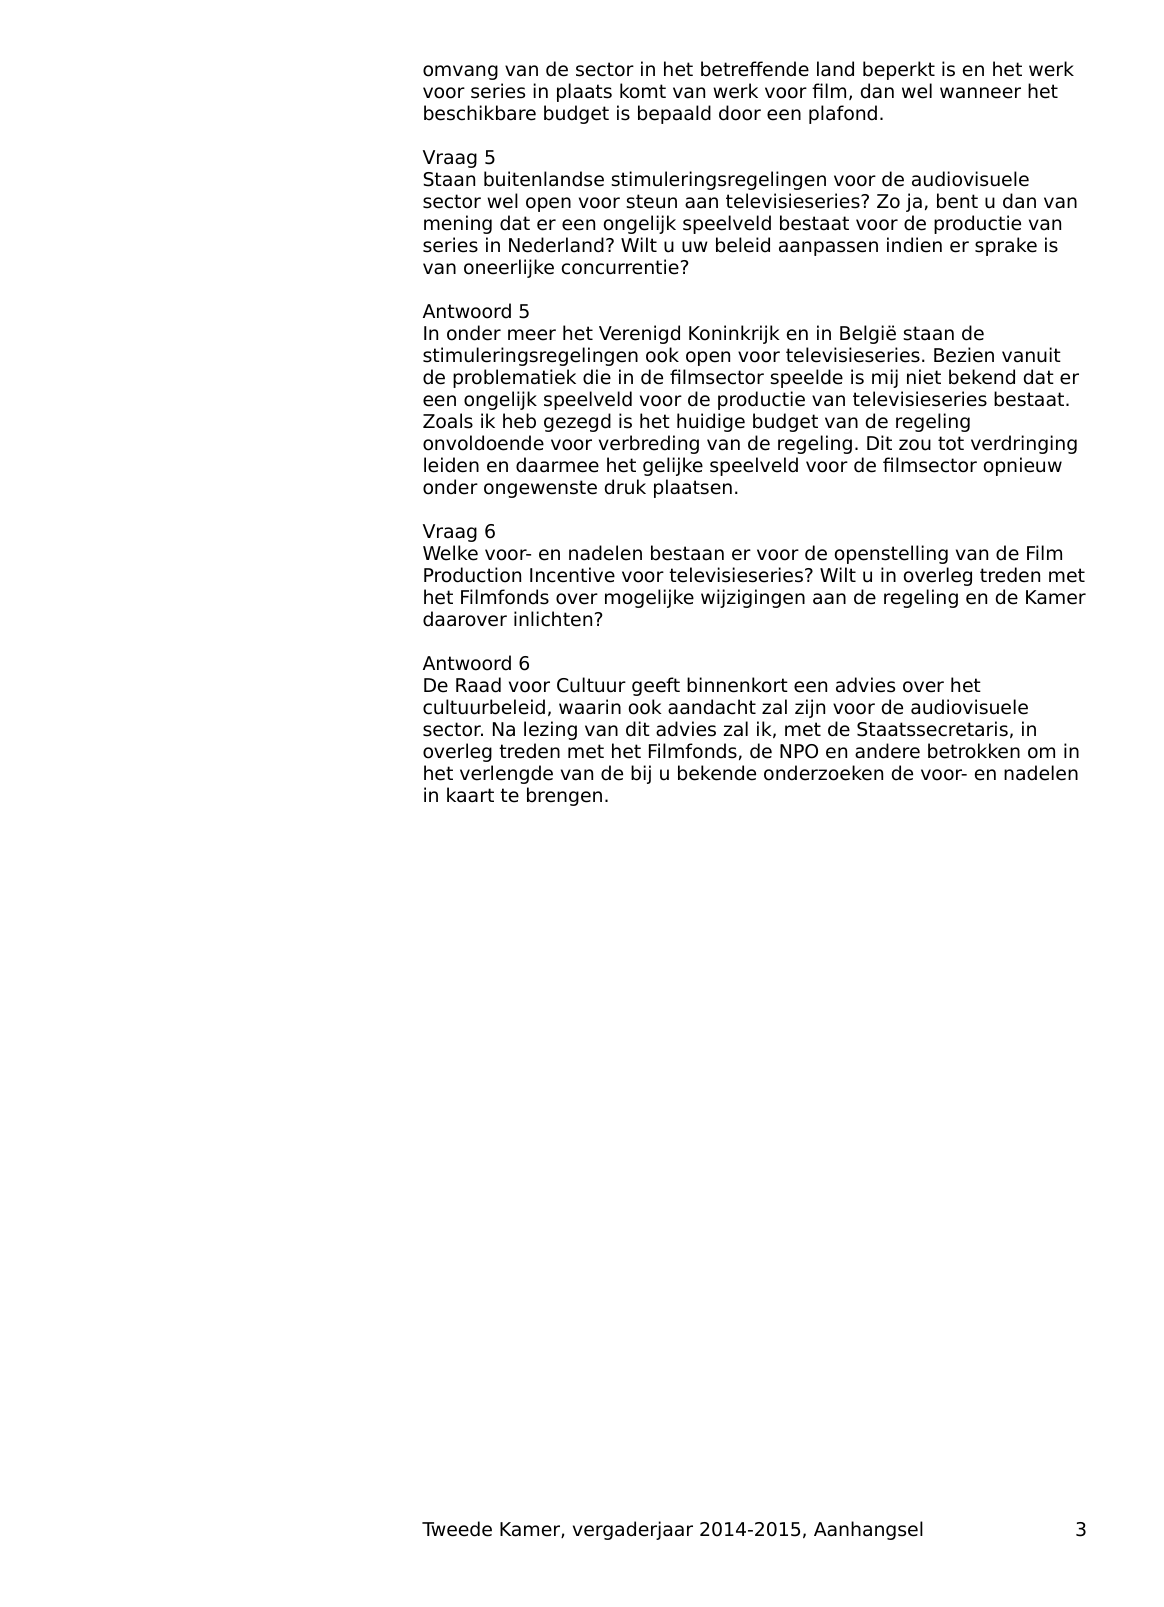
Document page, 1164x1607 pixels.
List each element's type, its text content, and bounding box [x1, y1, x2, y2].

text Welke voor- en nadelen bestaan er voor de openstelling van de Film Production Incentive voor televisieseries? Wilt u in overleg treden met het Filmfonds over mogelijke wijzigingen aan de regeling en de Kamer daarover inlichten? [422, 543, 1087, 631]
text In onder meer het Verenigd Koninkrijk en in België staan de stimuleringsregelingen ook open voor televisieseries. Bezien vanuit de problematiek die in de filmsector speelde is mij niet bekend dat er een ongelijk speelveld voor de productie van televisieseries bestaat. Zoals ik heb gezegd is het huidige budget van de regeling onvoldoende voor verbreding van de regeling. Dit zou tot verdringing leiden en daarmee het gelijke speelveld voor de filmsector opnieuw onder ongewenste druk plaatsen. [422, 323, 1087, 499]
text Antwoord 6 [422, 653, 1087, 675]
text omvang van de sector in het betreffende land beperkt is en het werk voor series in plaats komt van werk voor film, dan wel wanneer het beschikbare budget is bepaald door een plafond. [422, 59, 1087, 125]
text Antwoord 5 [422, 301, 1087, 323]
text Vraag 5 [422, 147, 1087, 169]
text De Raad voor Cultuur geeft binnenkort een advies over het cultuurbeleid, waarin ook aandacht zal zijn voor de audiovisuele sector. Na lezing van dit advies zal ik, met de Staatssecretaris, in overleg treden met het Filmfonds, de NPO en andere betrokken om in het verlengde van de bij u bekende onderzoeken de voor- en nadelen in kaart te brengen. [422, 675, 1087, 807]
text Staan buitenlandse stimuleringsregelingen voor de audiovisuele sector wel open voor steun aan televisieseries? Zo ja, bent u dan van mening dat er een ongelijk speelveld bestaat voor de productie van series in Nederland? Wilt u uw beleid aanpassen indien er sprake is van oneerlijke concurrentie? [422, 169, 1087, 279]
text Vraag 6 [422, 521, 1087, 543]
